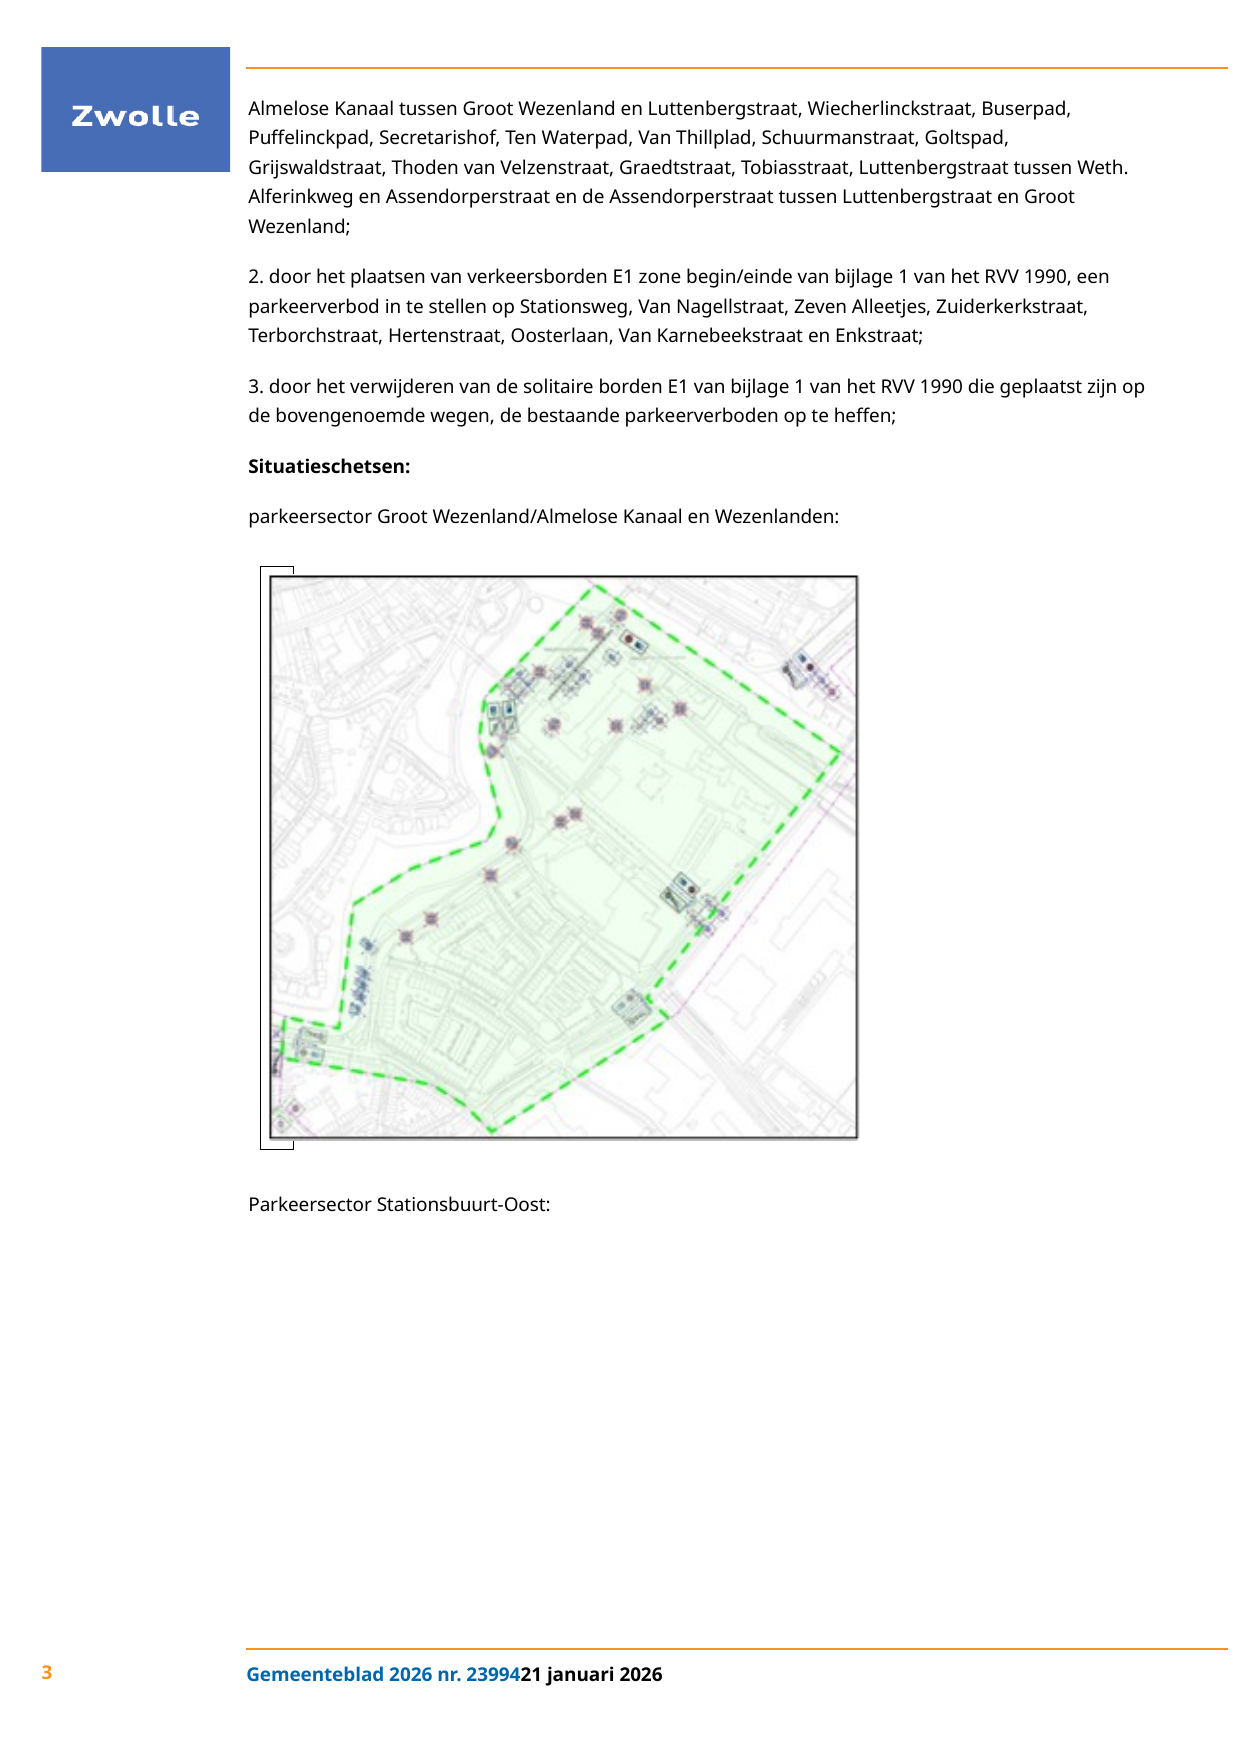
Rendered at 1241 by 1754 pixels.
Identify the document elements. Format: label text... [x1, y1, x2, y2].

picture [41, 47, 231, 172]
text Parkeersector Stationsbuurt-Oost: [248, 1192, 1152, 1217]
picture [268, 574, 860, 1141]
text Situatieschetsen: [248, 453, 1152, 479]
text parkeersector Groot Wezenland/Almelose Kanaal en Wezenlanden: [248, 503, 1152, 529]
text 2. door het plaatsen van verkeersborden E1 zone begin/einde van bijlage 1 van het RVV 1990, een parkeerverbod in te stellen op Stationsweg, Van Nagellstraat, Zeven Alleetjes, Zuiderkerkstraat, Terborchstraat, Hertenstraat, Oosterlaan, Van Karnebeekstraat en Enkstraat; [248, 263, 1152, 348]
text Almelose Kanaal tussen Groot Wezenland en Luttenbergstraat, Wiecherlinckstraat, Buserpad, Puffelinckpad, Secretarishof, Ten Waterpad, Van Thillplad, Schuurmanstraat, Goltspad, Grijswaldstraat, Thoden van Velzenstraat, Graedtstraat, Tobiasstraat, Luttenbergstraat tussen Weth. Alferinkweg en Assendorperstraat en de Assendorperstraat tussen Luttenbergstraat en Groot Wezenland; [248, 95, 1152, 239]
text 3. door het verwijderen van de solitaire borden E1 van bijlage 1 van het RVV 1990 die geplaatst zijn op de bovengenoemde wegen, de bestaande parkeerverboden op te heffen; [248, 373, 1152, 428]
